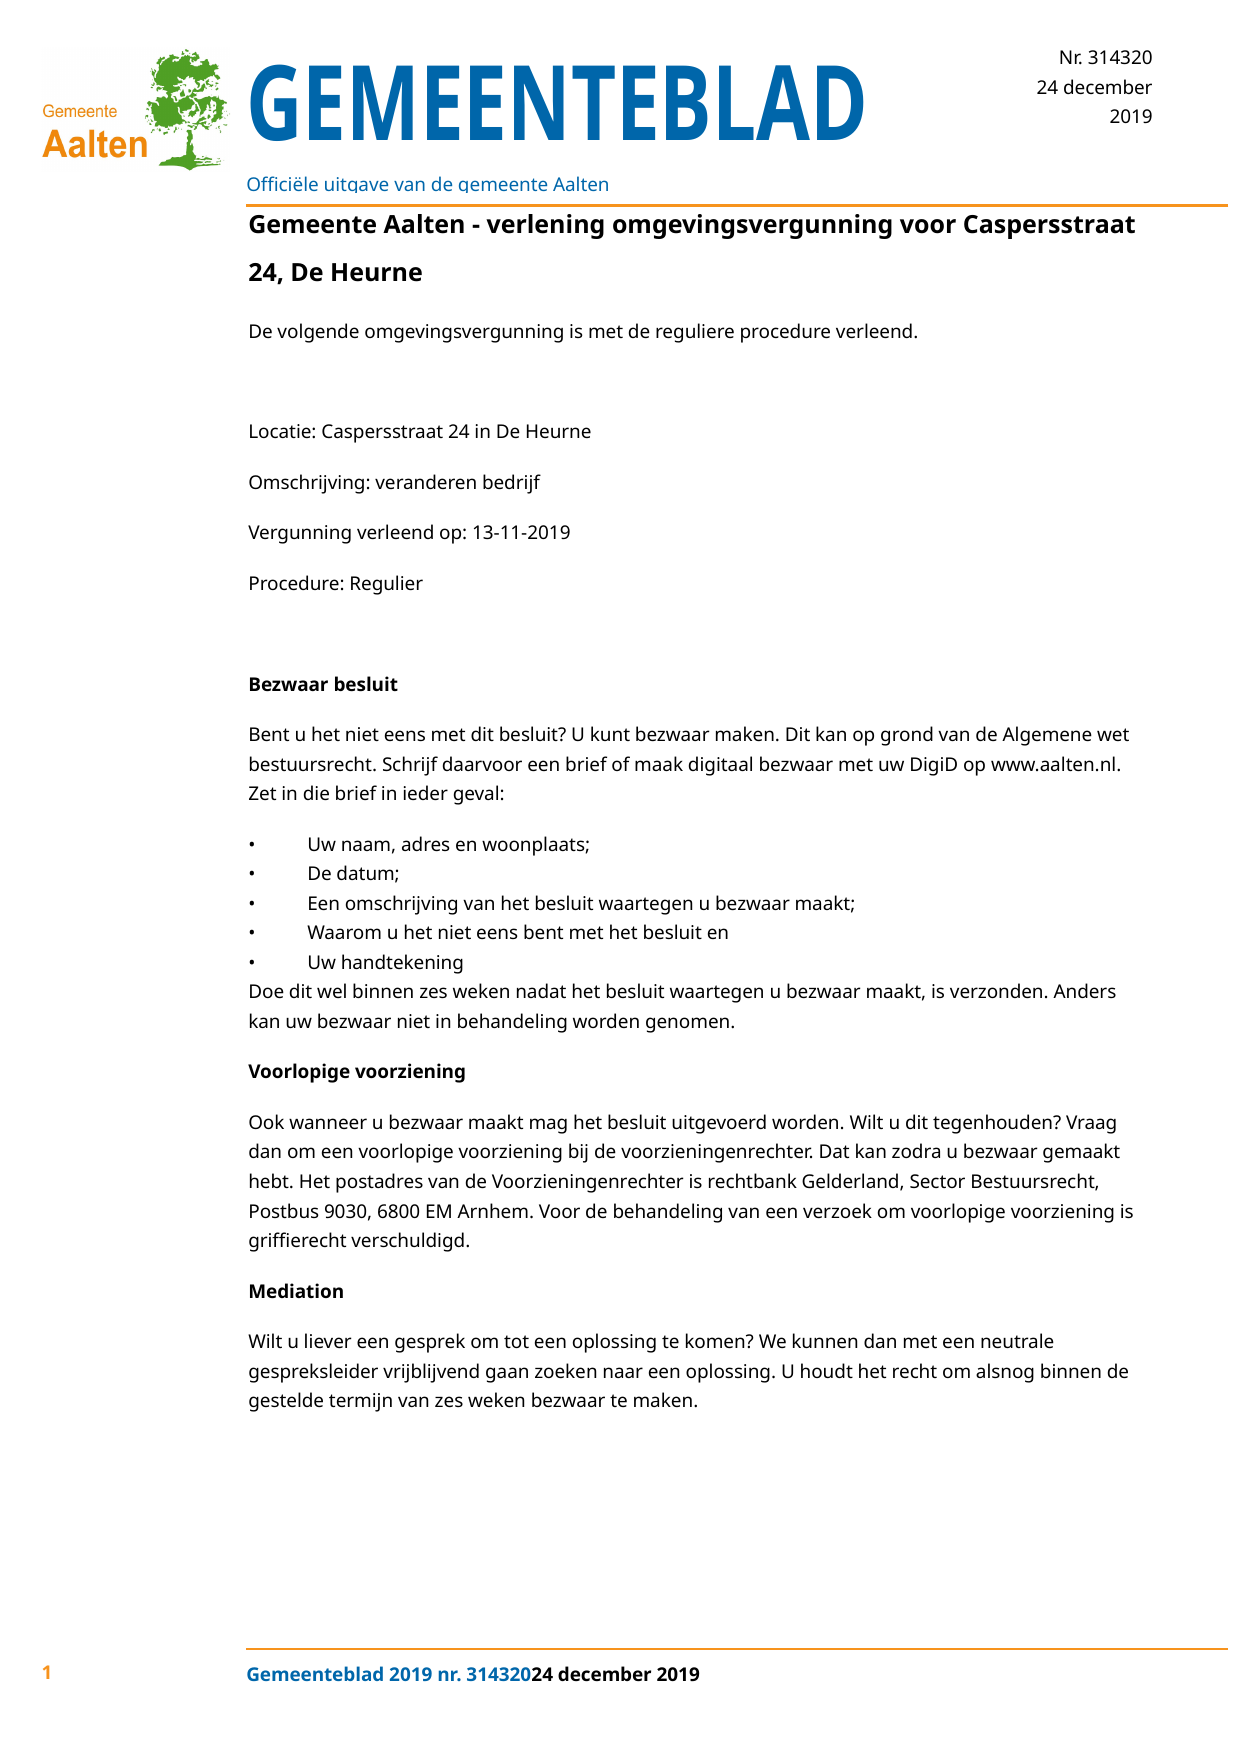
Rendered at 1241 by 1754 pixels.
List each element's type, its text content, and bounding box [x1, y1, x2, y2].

list Waarom u het niet eens bent met het besluit en [248, 919, 1152, 945]
list De datum; [248, 860, 1152, 886]
text Gemeente Aalten - verlening omgevingsvergunning voor Caspersstraat 24, De Heurne [248, 207, 1152, 288]
list Uw naam, adres en woonplaats; [248, 831, 1152, 857]
text Bezwaar besluit [248, 671, 1152, 697]
text Procedure: Regulier [248, 570, 1152, 596]
text Bent u het niet eens met dit besluit? U kunt bezwaar maken. Dit kan op grond van de Algemene wet bestuursrecht. Schrijf daarvoor een brief of maak digitaal bezwaar met uw DigiD op www.aalten.nl. Zet in die brief in ieder geval: [248, 721, 1152, 806]
text Locatie: Caspersstraat 24 in De Heurne [248, 419, 1152, 444]
text Doe dit wel binnen zes weken nadat het besluit waartegen u bezwaar maakt, is verzonden. Anders kan uw bezwaar niet in behandeling worden genomen. [248, 979, 1152, 1034]
text Mediation [248, 1278, 1152, 1304]
text De volgende omgevingsvergunning is met de reguliere procedure verleend. [248, 318, 1152, 344]
text Ook wanneer u bezwaar maakt mag het besluit uitgevoerd worden. Wilt u dit tegenhouden? Vraag dan om een voorlopige voorziening bij de voorzieningenrechter. Dat kan zodra u bezwaar gemaakt hebt. Het postadres van de Voorzieningenrechter is rechtbank Gelderland, Sector Bestuursrecht, Postbus 9030, 6800 EM Arnhem. Voor de behandeling van een verzoek om voorlopige voorziening is griffierecht verschuldigd. [248, 1109, 1152, 1253]
list Uw handtekening [248, 949, 1152, 975]
text Voorlopige voorziening [248, 1059, 1152, 1084]
list Een omschrijving van het besluit waartegen u bezwaar maakt; [248, 890, 1152, 916]
text Wilt u liever een gesprek om tot een oplossing te komen? We kunnen dan met een neutrale gespreksleider vrijblijvend gaan zoeken naar een oplossing. U houdt het recht om alsnog binnen de gestelde termijn van zes weken bezwaar te maken. [248, 1328, 1152, 1413]
text Omschrijving: veranderen bedrijf [248, 469, 1152, 495]
picture [41, 47, 231, 172]
text Vergunning verleend op: 13-11-2019 [248, 519, 1152, 545]
